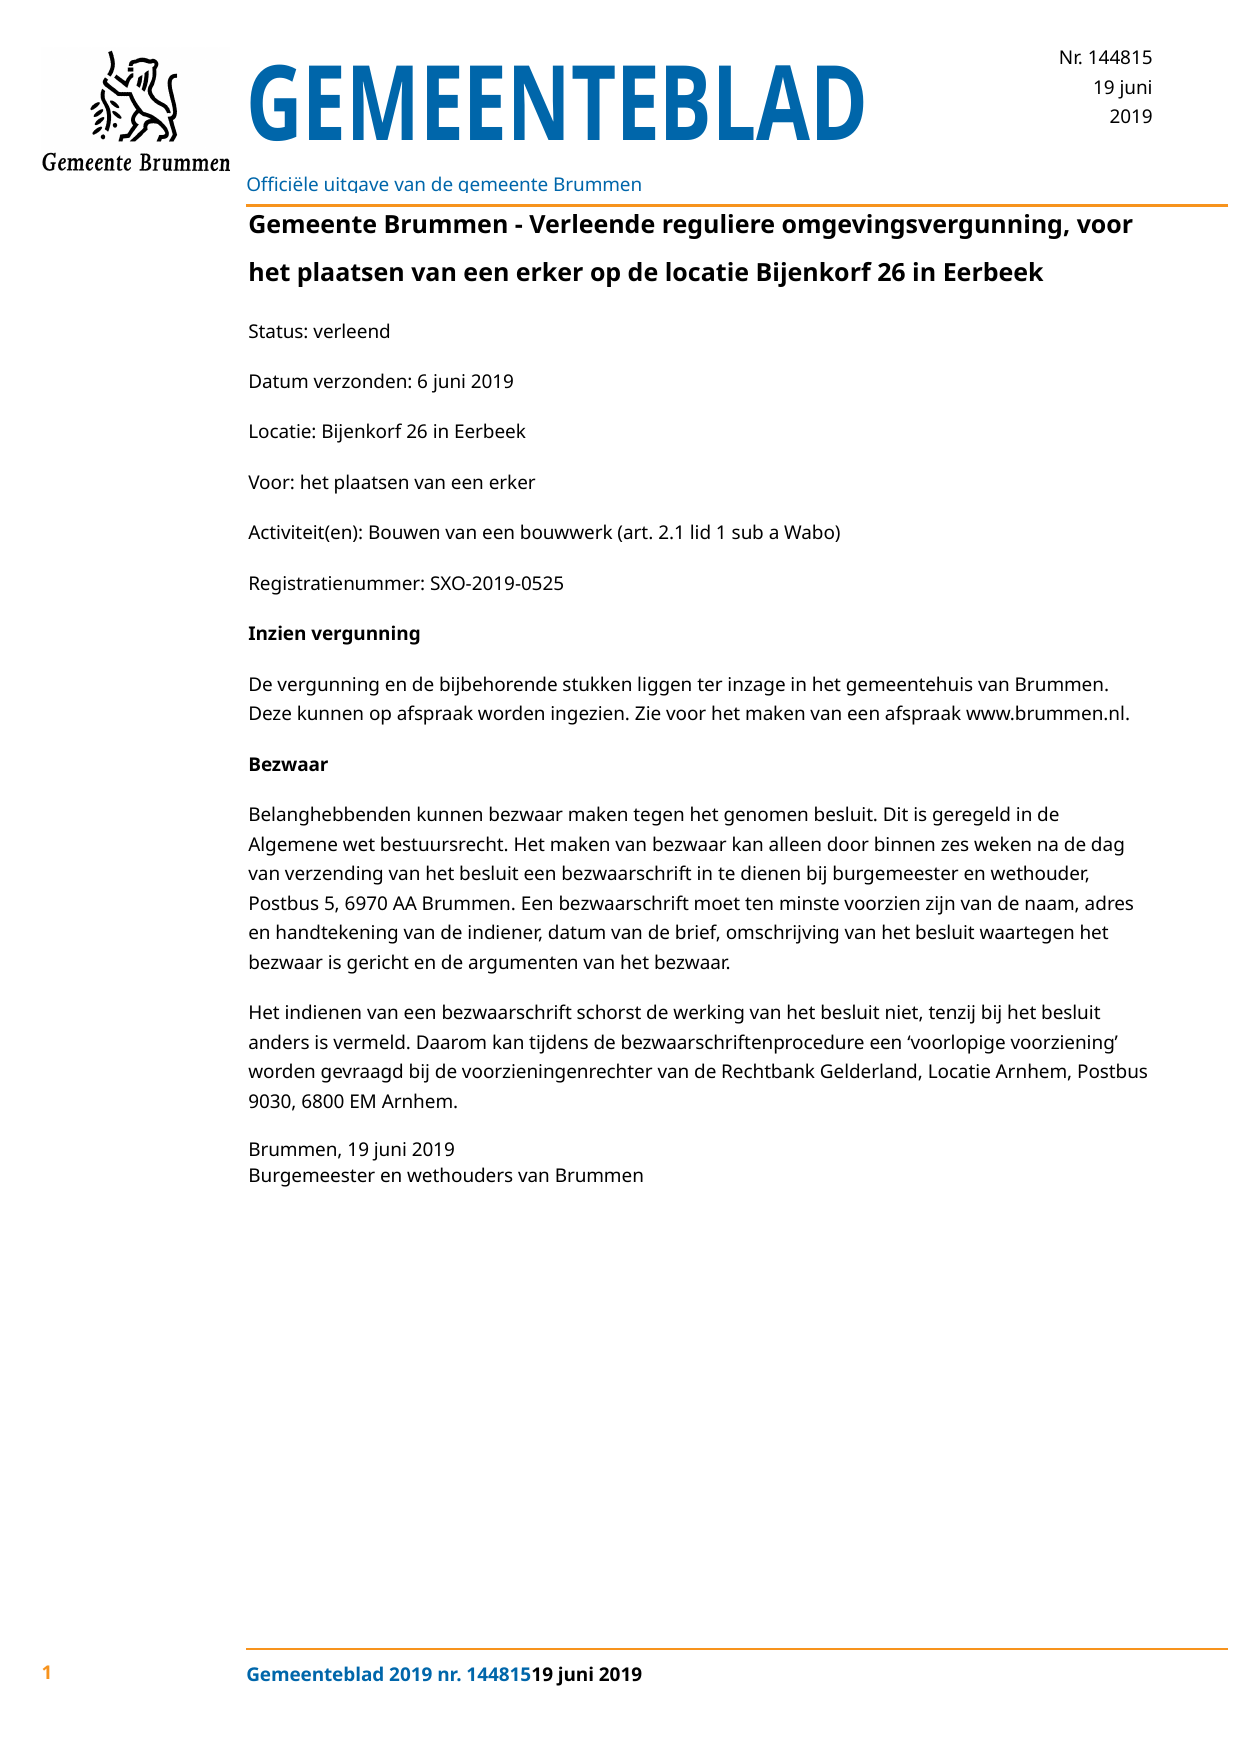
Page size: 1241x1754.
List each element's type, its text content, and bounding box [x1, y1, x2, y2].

text Belanghebbenden kunnen bezwaar maken tegen het genomen besluit. Dit is geregeld in de Algemene wet bestuursrecht. Het maken van bezwaar kan alleen door binnen zes weken na de dag van verzending van het besluit een bezwaarschrift in te dienen bij burgemeester en wethouder, Postbus 5, 6970 AA Brummen. Een bezwaarschrift moet ten minste voorzien zijn van de naam, adres en handtekening van de indiener, datum van de brief, omschrijving van het besluit waartegen het bezwaar is gericht en de argumenten van het bezwaar. [248, 801, 1152, 975]
text De vergunning en de bijbehorende stukken liggen ter inzage in het gemeentehuis van Brummen. Deze kunnen op afspraak worden ingezien. Zie voor het maken van een afspraak www.brummen.nl. [248, 671, 1152, 726]
text Registratienummer: SXO-2019-0525 [248, 570, 1152, 596]
text Status: verleend [248, 318, 1152, 344]
text Brummen, 19 juni 2019 [248, 1136, 1152, 1162]
text Het indienen van een bezwaarschrift schorst de werking van het besluit niet, tenzij bij het besluit anders is vermeld. Daarom kan tijdens de bezwaarschriftenprocedure een ‘voorlopige voorziening’ worden gevraagd bij de voorzieningenrechter van de Rechtbank Gelderland, Locatie Arnhem, Postbus 9030, 6800 EM Arnhem. [248, 999, 1152, 1114]
text Voor: het plaatsen van een erker [248, 469, 1152, 495]
text Inzien vergunning [248, 620, 1152, 646]
text Gemeente Brummen - Verleende reguliere omgevingsvergunning, voor het plaatsen van een erker op de locatie Bijenkorf 26 in Eerbeek [248, 207, 1152, 288]
text Burgemeester en wethouders van Brummen [248, 1162, 1152, 1188]
text Activiteit(en): Bouwen van een bouwwerk (art. 2.1 lid 1 sub a Wabo) [248, 519, 1152, 545]
text Locatie: Bijenkorf 26 in Eerbeek [248, 419, 1152, 444]
picture [41, 47, 231, 172]
text Bezwaar [248, 751, 1152, 777]
text Datum verzonden: 6 juni 2019 [248, 368, 1152, 394]
